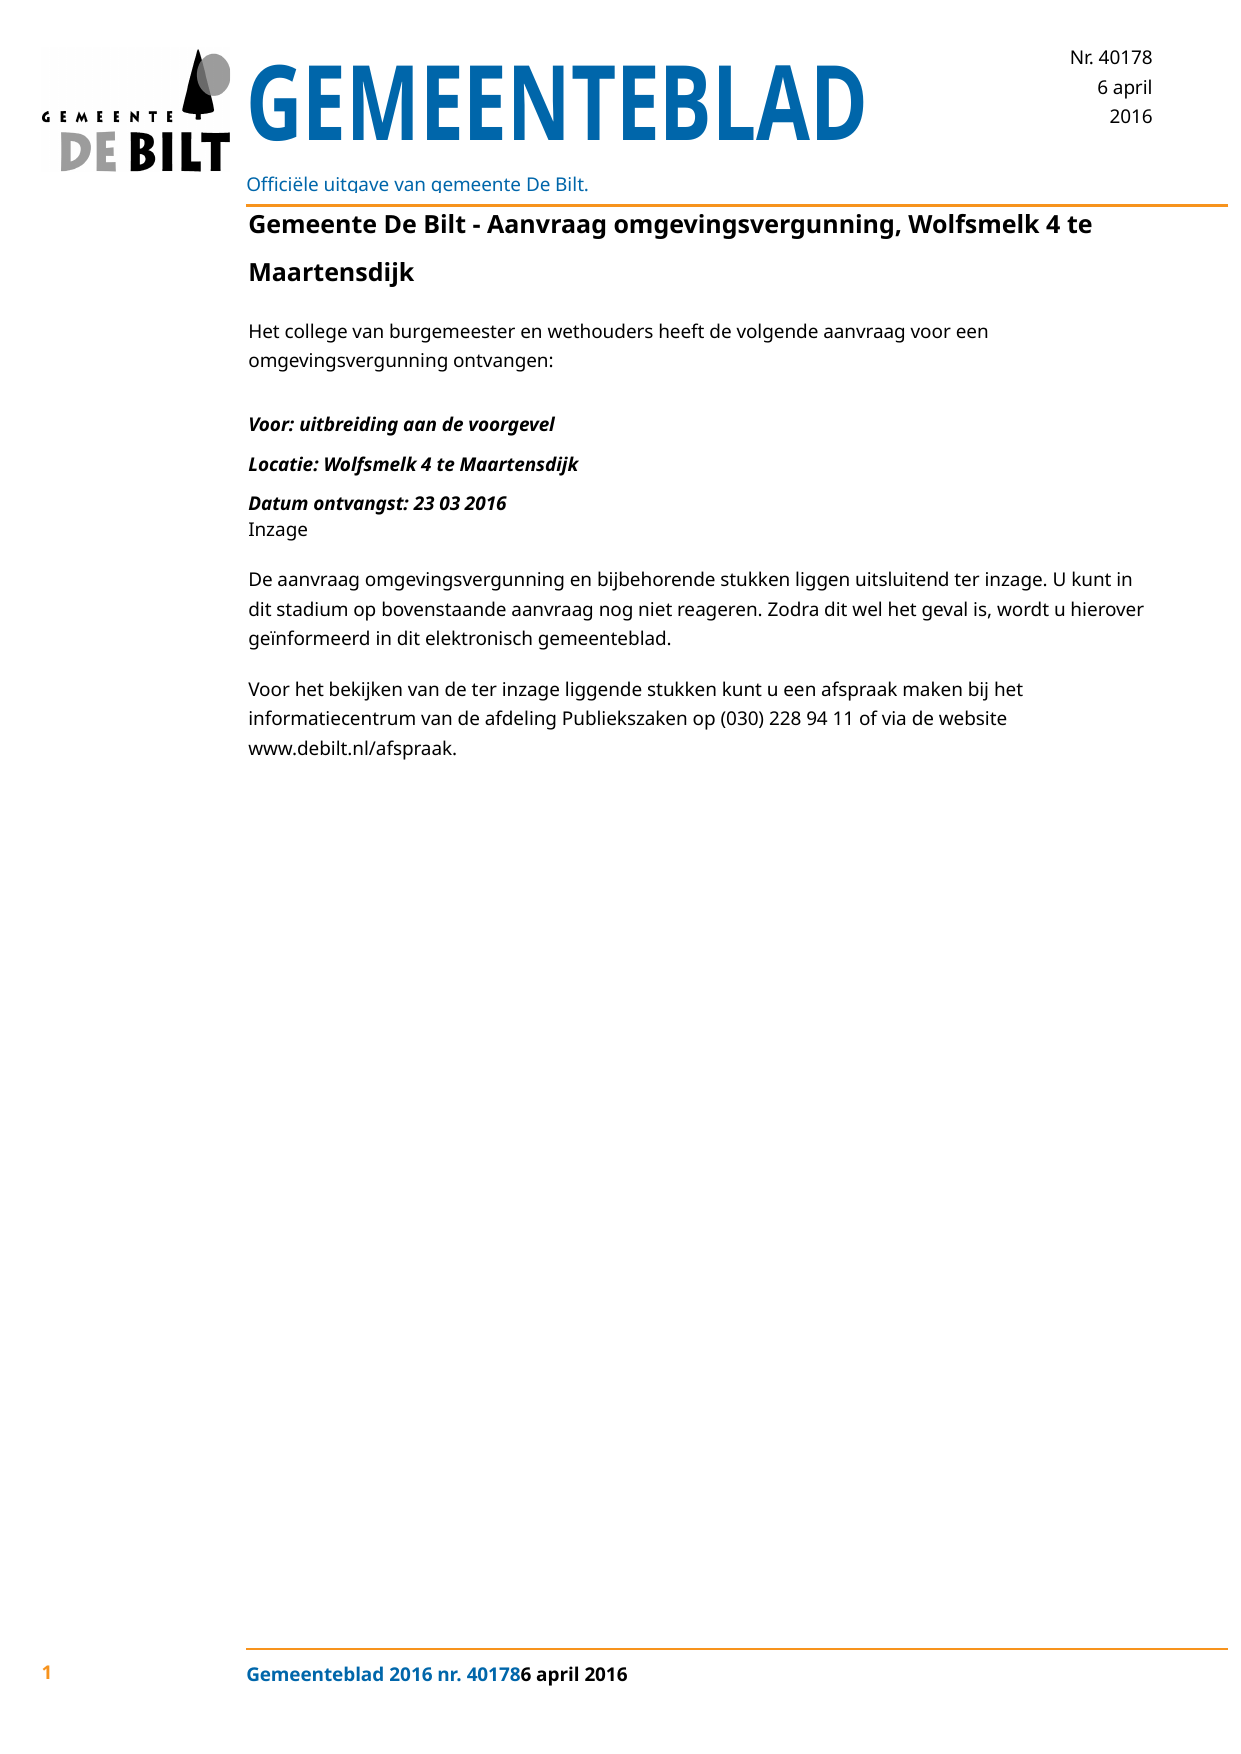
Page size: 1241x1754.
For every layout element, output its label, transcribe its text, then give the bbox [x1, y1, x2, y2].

text Voor het bekijken van de ter inzage liggende stukken kunt u een afspraak maken bij het informatiecentrum van de afdeling Publiekszaken op (030) 228 94 11 of via de website www.debilt.nl/afspraak. [248, 676, 1152, 761]
text Voor: uitbreiding aan de voorgevel [248, 411, 1152, 437]
text Datum ontvangst: 23 03 2016 [248, 490, 1152, 516]
text Locatie: Wolfsmelk 4 te Maartensdijk [248, 451, 1152, 476]
text Het college van burgemeester en wethouders heeft de volgende aanvraag voor een omgevingsvergunning ontvangen: [248, 318, 1152, 373]
text Inzage [248, 516, 1152, 541]
text Gemeente De Bilt - Aanvraag omgevingsvergunning, Wolfsmelk 4 te Maartensdijk [248, 207, 1152, 288]
text De aanvraag omgevingsvergunning en bijbehorende stukken liggen uitsluitend ter inzage. U kunt in dit stadium op bovenstaande aanvraag nog niet reageren. Zodra dit wel het geval is, wordt u hierover geïnformeerd in dit elektronisch gemeenteblad. [248, 566, 1152, 651]
picture [41, 47, 231, 172]
